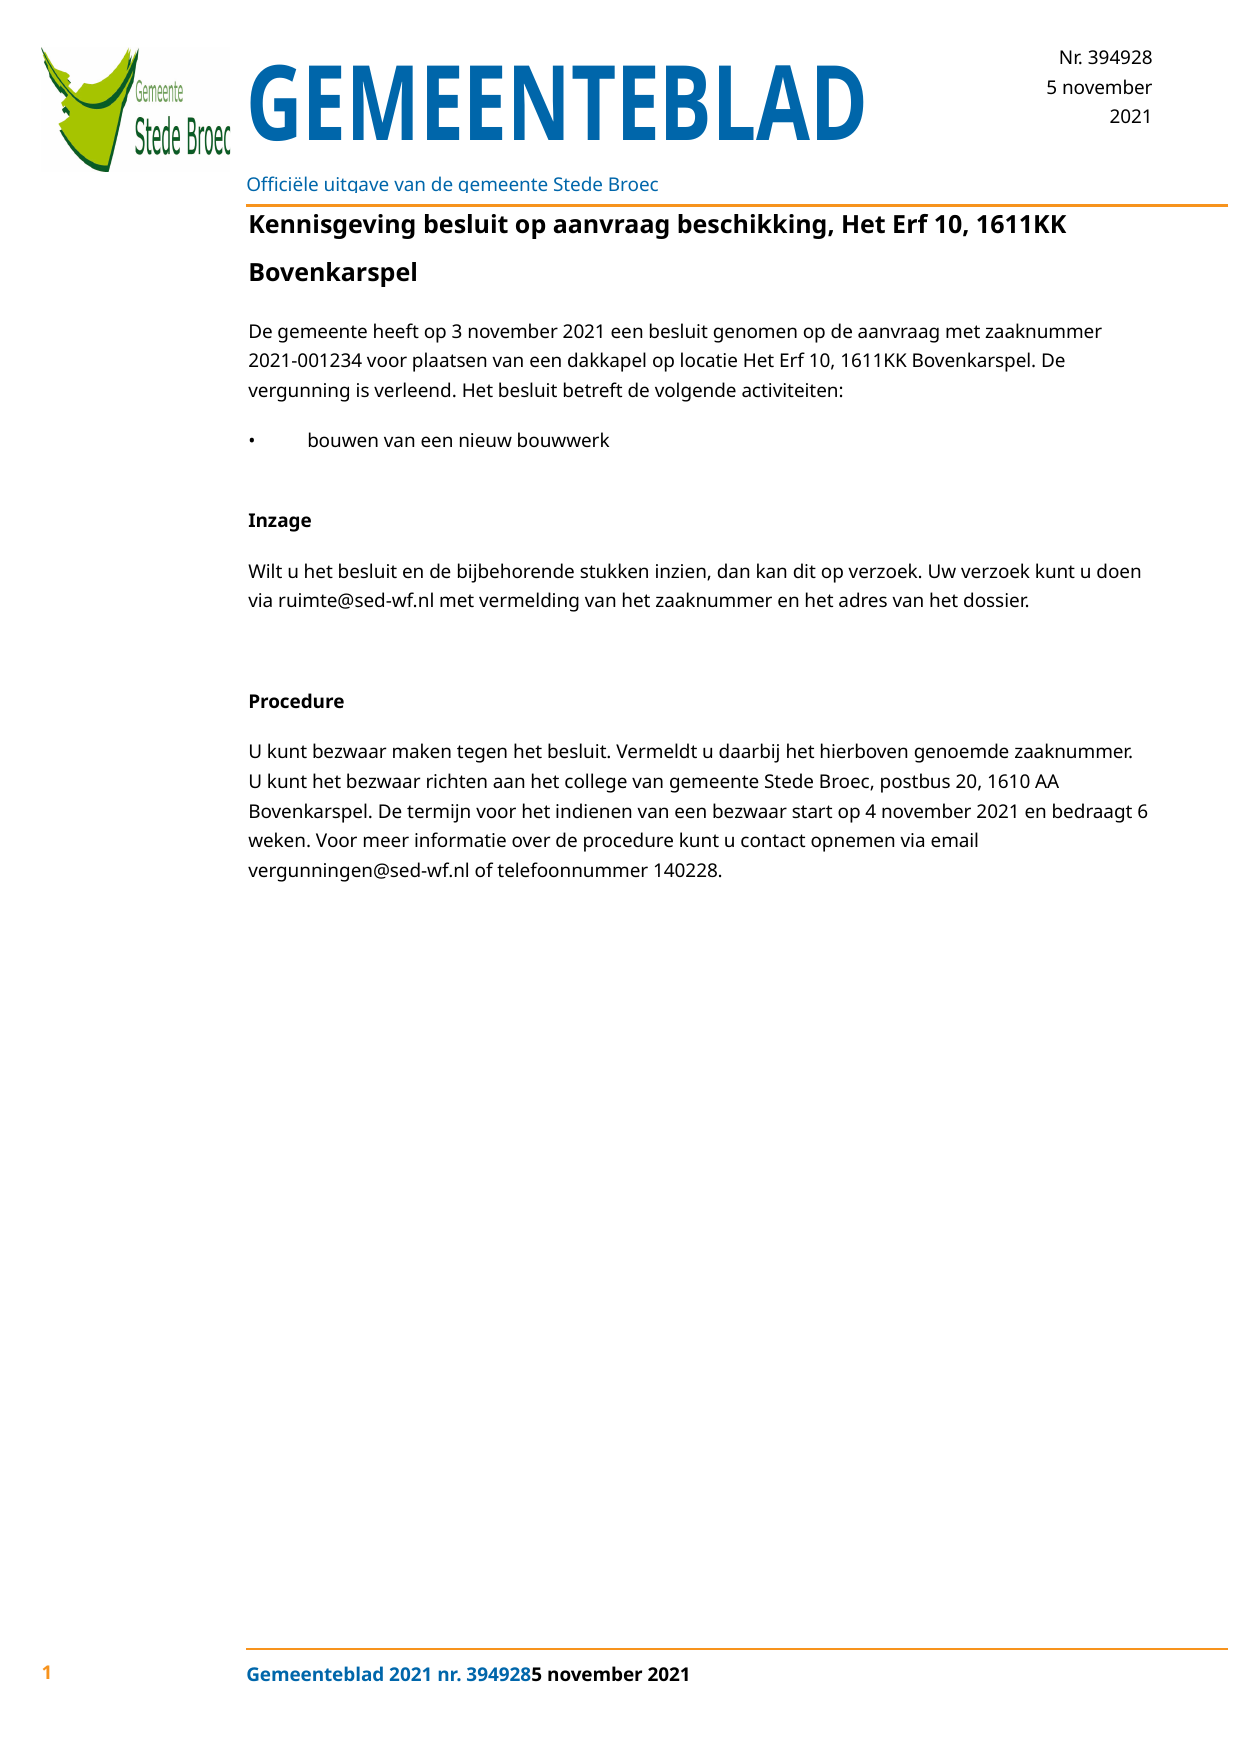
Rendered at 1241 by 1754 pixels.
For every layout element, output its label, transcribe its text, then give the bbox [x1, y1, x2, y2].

list bouwen van een nieuw bouwwerk [248, 427, 1152, 453]
text De gemeente heeft op 3 november 2021 een besluit genomen op de aanvraag met zaaknummer 2021-001234 voor plaatsen van een dakkapel op locatie Het Erf 10, 1611KK Bovenkarspel. De vergunning is verleend. Het besluit betreft de volgende activiteiten: [248, 318, 1152, 403]
text Kennisgeving besluit op aanvraag beschikking, Het Erf 10, 1611KK Bovenkarspel [248, 207, 1152, 288]
picture [41, 47, 231, 172]
text Procedure [248, 688, 1152, 714]
text Wilt u het besluit en de bijbehorende stukken inzien, dan kan dit op verzoek. Uw verzoek kunt u doen via ruimte@sed-wf.nl met vermelding van het zaaknummer en het adres van het dossier. [248, 558, 1152, 613]
text Inzage [248, 507, 1152, 533]
text U kunt bezwaar maken tegen het besluit. Vermeldt u daarbij het hierboven genoemde zaaknummer. U kunt het bezwaar richten aan het college van gemeente Stede Broec, postbus 20, 1610 AA Bovenkarspel. De termijn voor het indienen van een bezwaar start op 4 november 2021 en bedraagt 6 weken. Voor meer informatie over de procedure kunt u contact opnemen via email vergunningen@sed-wf.nl of telefoonnummer 140228. [248, 739, 1152, 883]
